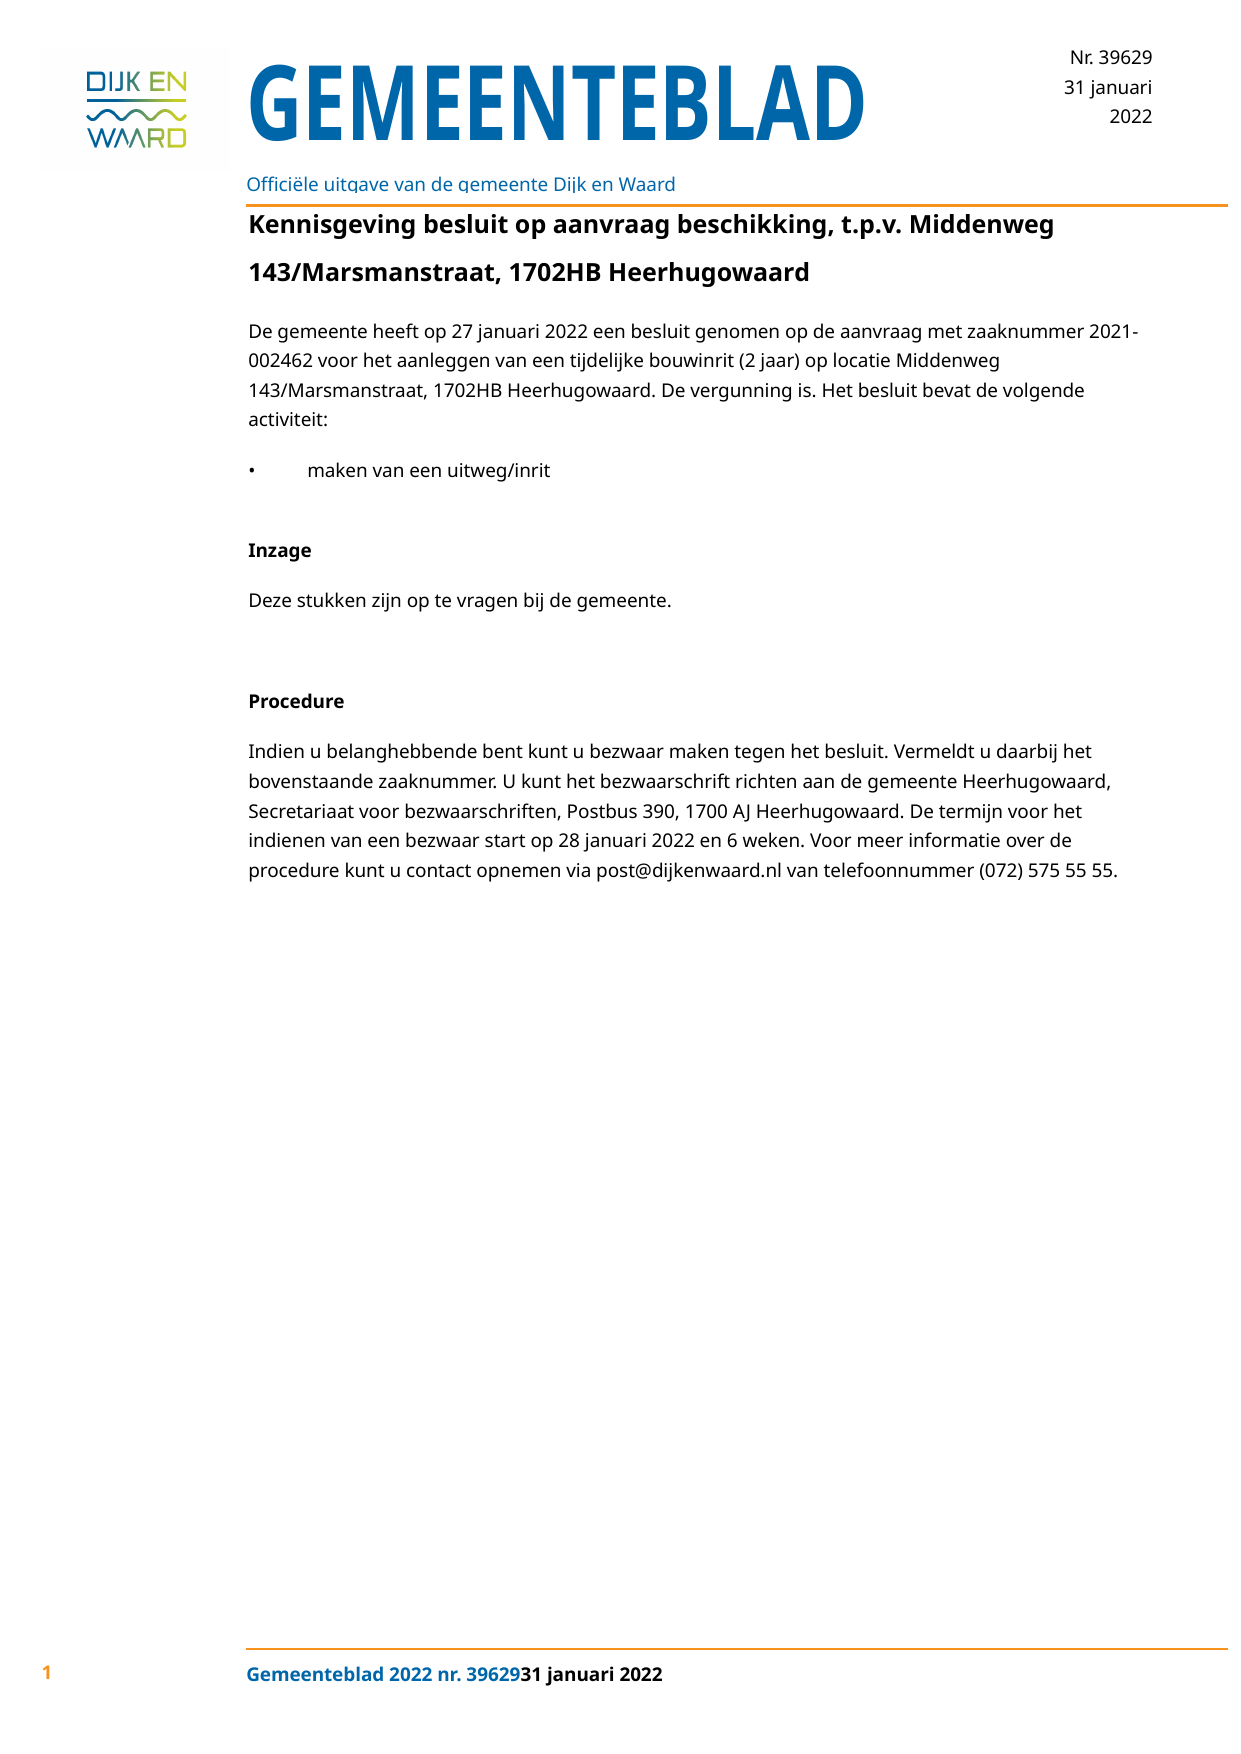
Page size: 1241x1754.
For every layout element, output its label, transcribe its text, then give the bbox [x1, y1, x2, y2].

text Kennisgeving besluit op aanvraag beschikking, t.p.v. Middenweg 143/Marsmanstraat, 1702HB Heerhugowaard [248, 207, 1152, 288]
text Deze stukken zijn op te vragen bij de gemeente. [248, 587, 1152, 613]
text De gemeente heeft op 27 januari 2022 een besluit genomen op de aanvraag met zaaknummer 2021-002462 voor het aanleggen van een tijdelijke bouwinrit (2 jaar) op locatie Middenweg 143/Marsmanstraat, 1702HB Heerhugowaard. De vergunning is. Het besluit bevat de volgende activiteit: [248, 318, 1152, 432]
text Procedure [248, 688, 1152, 714]
list maken van een uitweg/inrit [248, 457, 1152, 483]
picture [41, 47, 231, 172]
text Indien u belanghebbende bent kunt u bezwaar maken tegen het besluit. Vermeldt u daarbij het bovenstaande zaaknummer. U kunt het bezwaarschrift richten aan de gemeente Heerhugowaard, Secretariaat voor bezwaarschriften, Postbus 390, 1700 AJ Heerhugowaard. De termijn voor het indienen van een bezwaar start op 28 januari 2022 en 6 weken. Voor meer informatie over de procedure kunt u contact opnemen via post@dijkenwaard.nl van telefoonnummer (072) 575 55 55. [248, 739, 1152, 883]
text Inzage [248, 537, 1152, 563]
